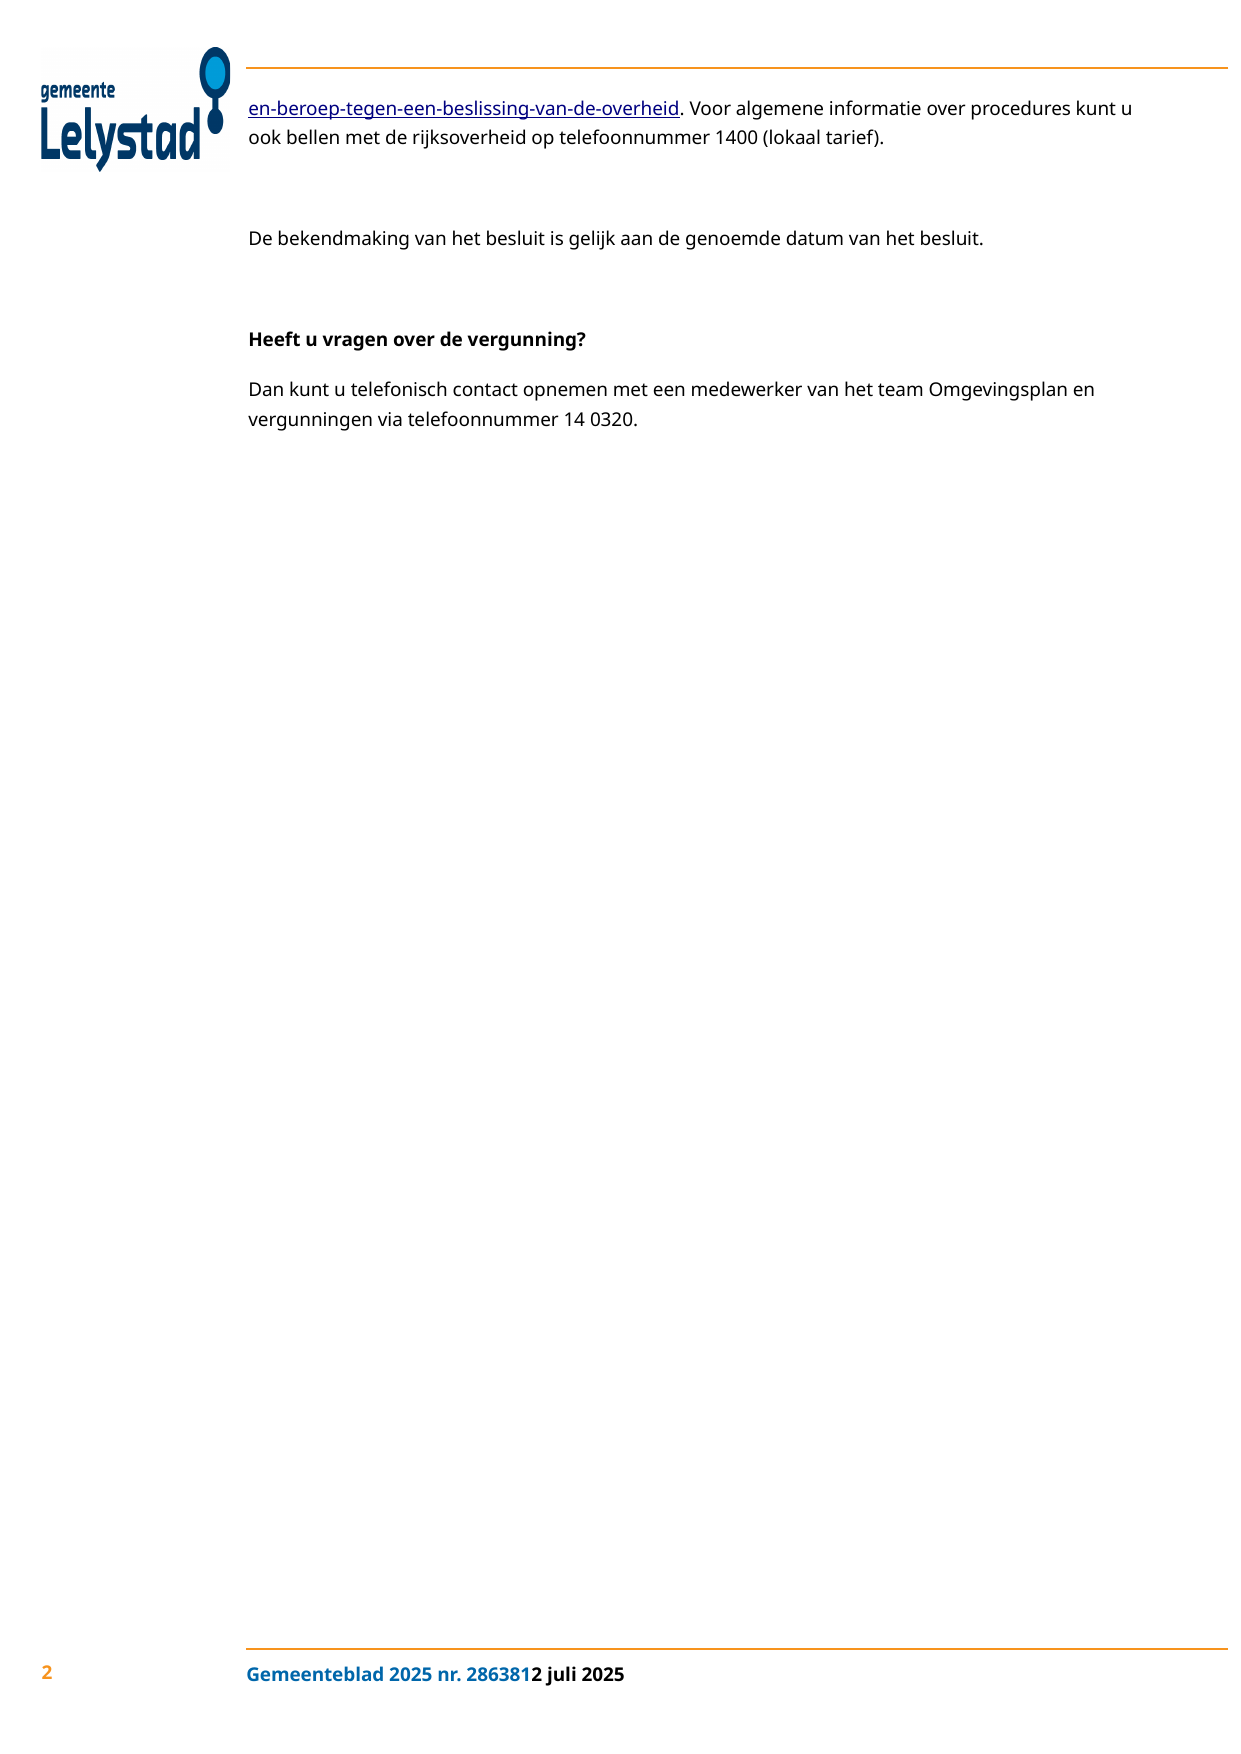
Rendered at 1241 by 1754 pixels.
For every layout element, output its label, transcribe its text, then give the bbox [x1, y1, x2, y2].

text en-beroep-tegen-een-beslissing-van-de-overheid. Voor algemene informatie over procedures kunt u ook bellen met de rijksoverheid op telefoonnummer 1400 (lokaal tarief). [248, 95, 1152, 150]
text De bekendmaking van het besluit is gelijk aan de genoemde datum van het besluit. [248, 225, 1152, 251]
picture [41, 47, 231, 172]
text Heeft u vragen over de vergunning? [248, 326, 1152, 352]
text Dan kunt u telefonisch contact opnemen met een medewerker van het team Omgevingsplan en vergunningen via telefoonnummer 14 0320. [248, 376, 1152, 432]
